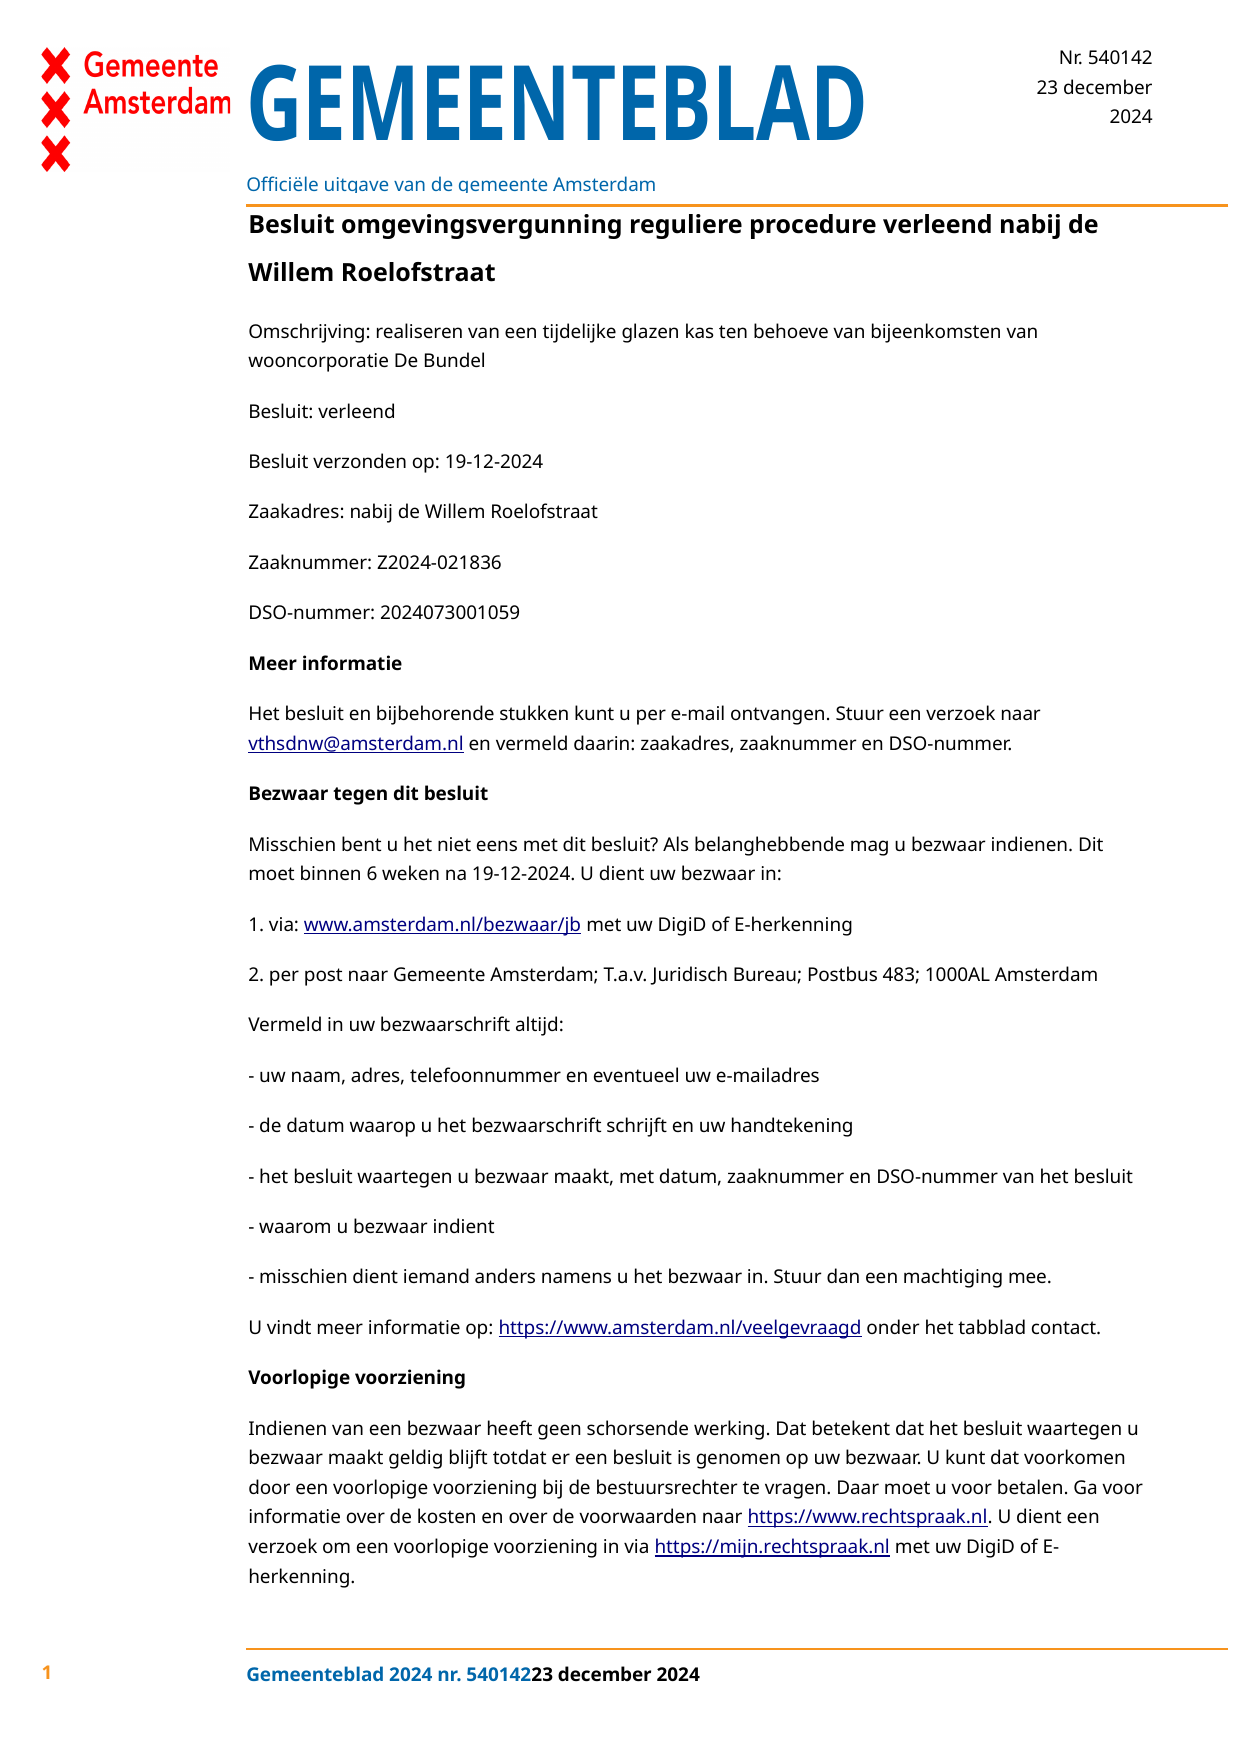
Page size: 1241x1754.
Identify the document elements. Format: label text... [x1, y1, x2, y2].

text Besluit: verleend [248, 398, 1152, 424]
text Misschien bent u het niet eens met dit besluit? Als belanghebbende mag u bezwaar indienen. Dit moet binnen 6 weken na 19-12-2024. U dient uw bezwaar in: [248, 831, 1152, 886]
text Omschrijving: realiseren van een tijdelijke glazen kas ten behoeve van bijeenkomsten van wooncorporatie De Bundel [248, 318, 1152, 373]
text Meer informatie [248, 650, 1152, 676]
text Vermeld in uw bezwaarschrift altijd: [248, 1012, 1152, 1037]
text - misschien dient iemand anders namens u het bezwaar in. Stuur dan een machtiging mee. [248, 1264, 1152, 1289]
text - de datum waarop u het bezwaarschrift schrijft en uw handtekening [248, 1112, 1152, 1138]
text DSO-nummer: 2024073001059 [248, 599, 1152, 625]
text 1. via: www.amsterdam.nl/bezwaar/jb met uw DigiD of E-herkenning [248, 911, 1152, 937]
text - uw naam, adres, telefoonnummer en eventueel uw e-mailadres [248, 1062, 1152, 1088]
text Het besluit en bijbehorende stukken kunt u per e-mail ontvangen. Stuur een verzoek naar vthsdnw@amsterdam.nl en vermeld daarin: zaakadres, zaaknummer en DSO-nummer. [248, 700, 1152, 756]
text Besluit verzonden op: 19-12-2024 [248, 448, 1152, 474]
text U vindt meer informatie op: https://www.amsterdam.nl/veelgevraagd onder het tabblad contact. [248, 1314, 1152, 1340]
picture [41, 47, 231, 172]
text Indienen van een bezwaar heeft geen schorsende werking. Dat betekent dat het besluit waartegen u bezwaar maakt geldig blijft totdat er een besluit is genomen op uw bezwaar. U kunt dat voorkomen door een voorlopige voorziening bij de bestuursrechter te vragen. Daar moet u voor betalen. Ga voor informatie over de kosten en over de voorwaarden naar https://www.rechtspraak.nl. U dient een verzoek om een voorlopige voorziening in via https://mijn.rechtspraak.nl met uw DigiD of E-herkenning. [248, 1415, 1152, 1589]
text Besluit omgevingsvergunning reguliere procedure verleend nabij de Willem Roelofstraat [248, 207, 1152, 288]
text - waarom u bezwaar indient [248, 1213, 1152, 1239]
text Bezwaar tegen dit besluit [248, 780, 1152, 806]
text 2. per post naar Gemeente Amsterdam; T.a.v. Juridisch Bureau; Postbus 483; 1000AL Amsterdam [248, 961, 1152, 987]
text - het besluit waartegen u bezwaar maakt, met datum, zaaknummer en DSO-nummer van het besluit [248, 1163, 1152, 1189]
text Zaakadres: nabij de Willem Roelofstraat [248, 499, 1152, 524]
text Voorlopige voorziening [248, 1364, 1152, 1390]
text Zaaknummer: Z2024-021836 [248, 549, 1152, 575]
